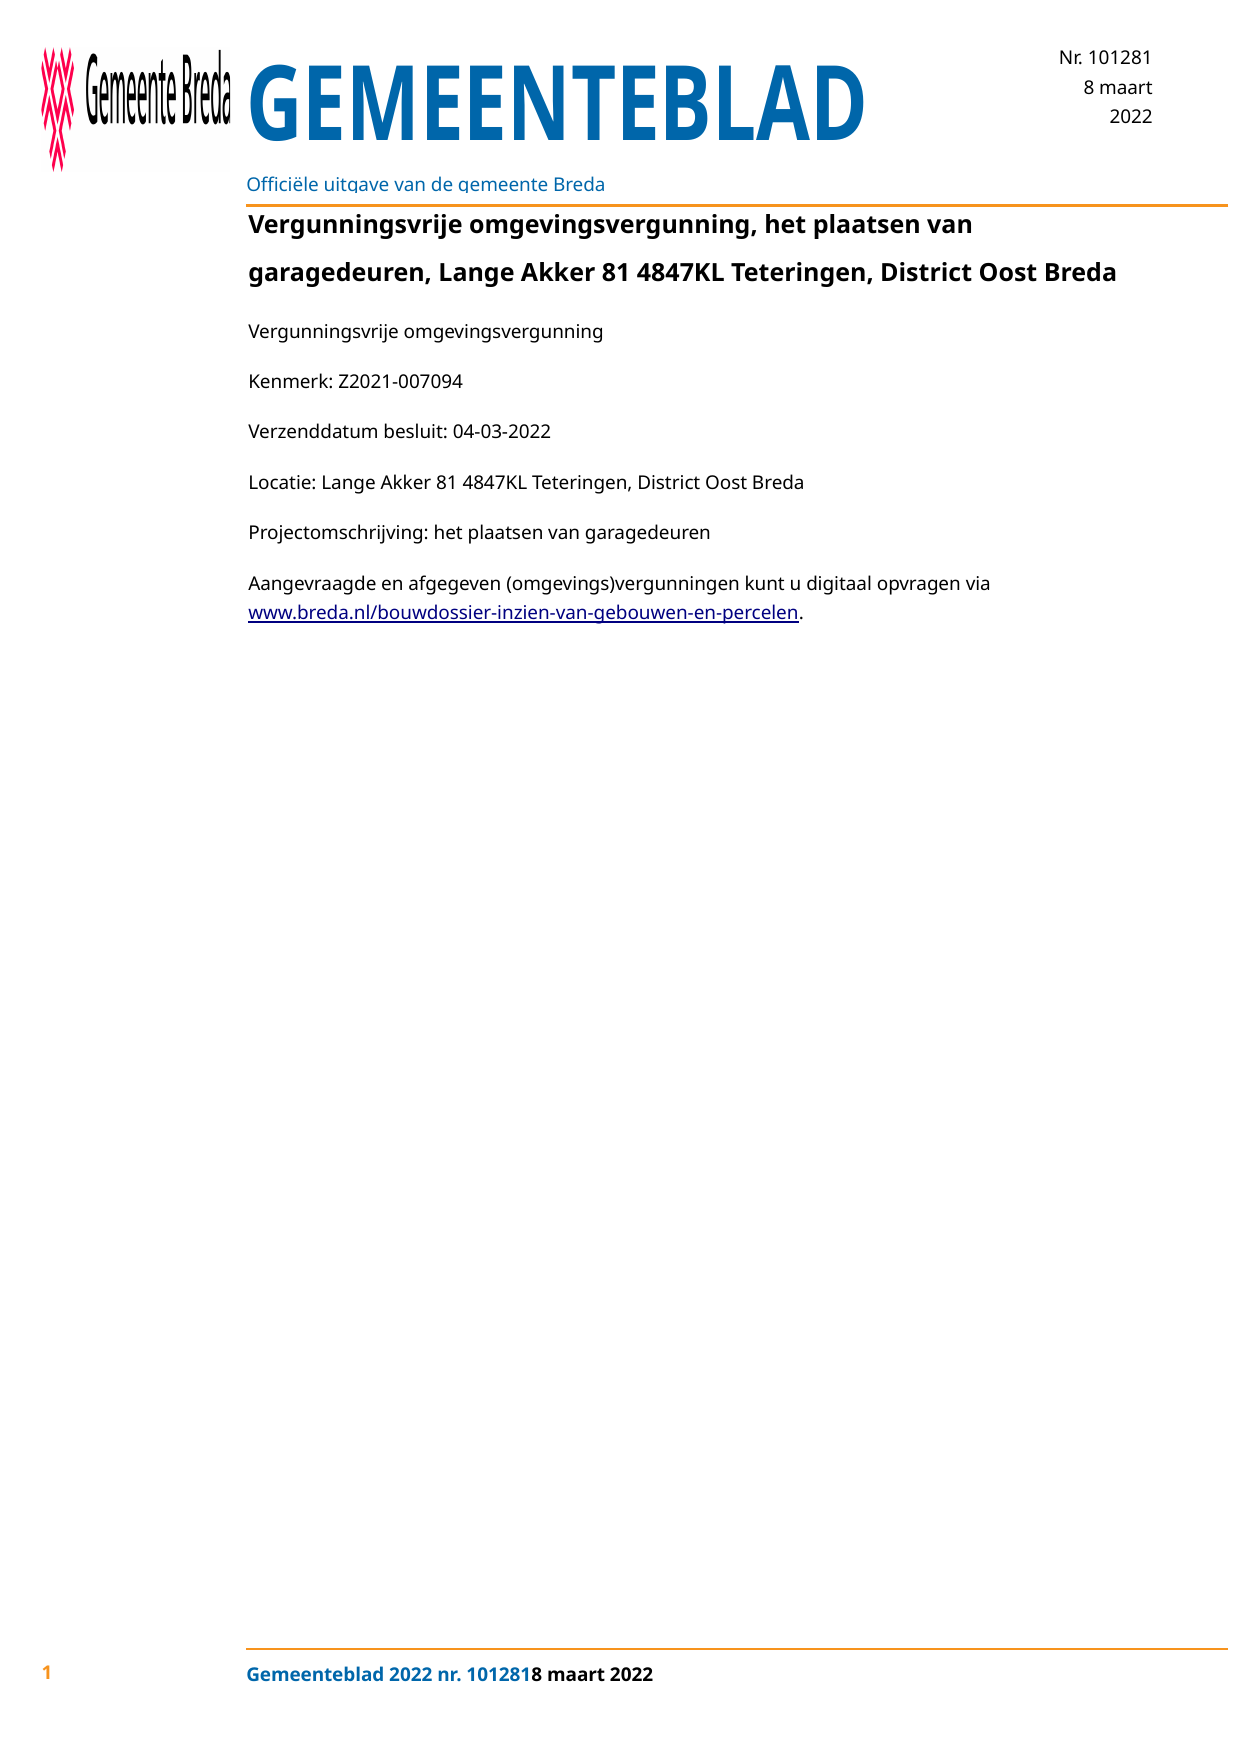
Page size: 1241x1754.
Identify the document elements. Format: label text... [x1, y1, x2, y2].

text Verzenddatum besluit: 04-03-2022 [248, 419, 1152, 444]
text Projectomschrijving: het plaatsen van garagedeuren [248, 519, 1152, 545]
text Locatie: Lange Akker 81 4847KL Teteringen, District Oost Breda [248, 469, 1152, 495]
text Kenmerk: Z2021-007094 [248, 368, 1152, 394]
text Vergunningsvrije omgevingsvergunning [248, 318, 1152, 344]
text Aangevraagde en afgegeven (omgevings)vergunningen kunt u digitaal opvragen via www.breda.nl/bouwdossier-inzien-van-gebouwen-en-percelen. [248, 570, 1152, 625]
picture [41, 47, 231, 172]
text Vergunningsvrije omgevingsvergunning, het plaatsen van garagedeuren, Lange Akker 81 4847KL Teteringen, District Oost Breda [248, 207, 1152, 288]
